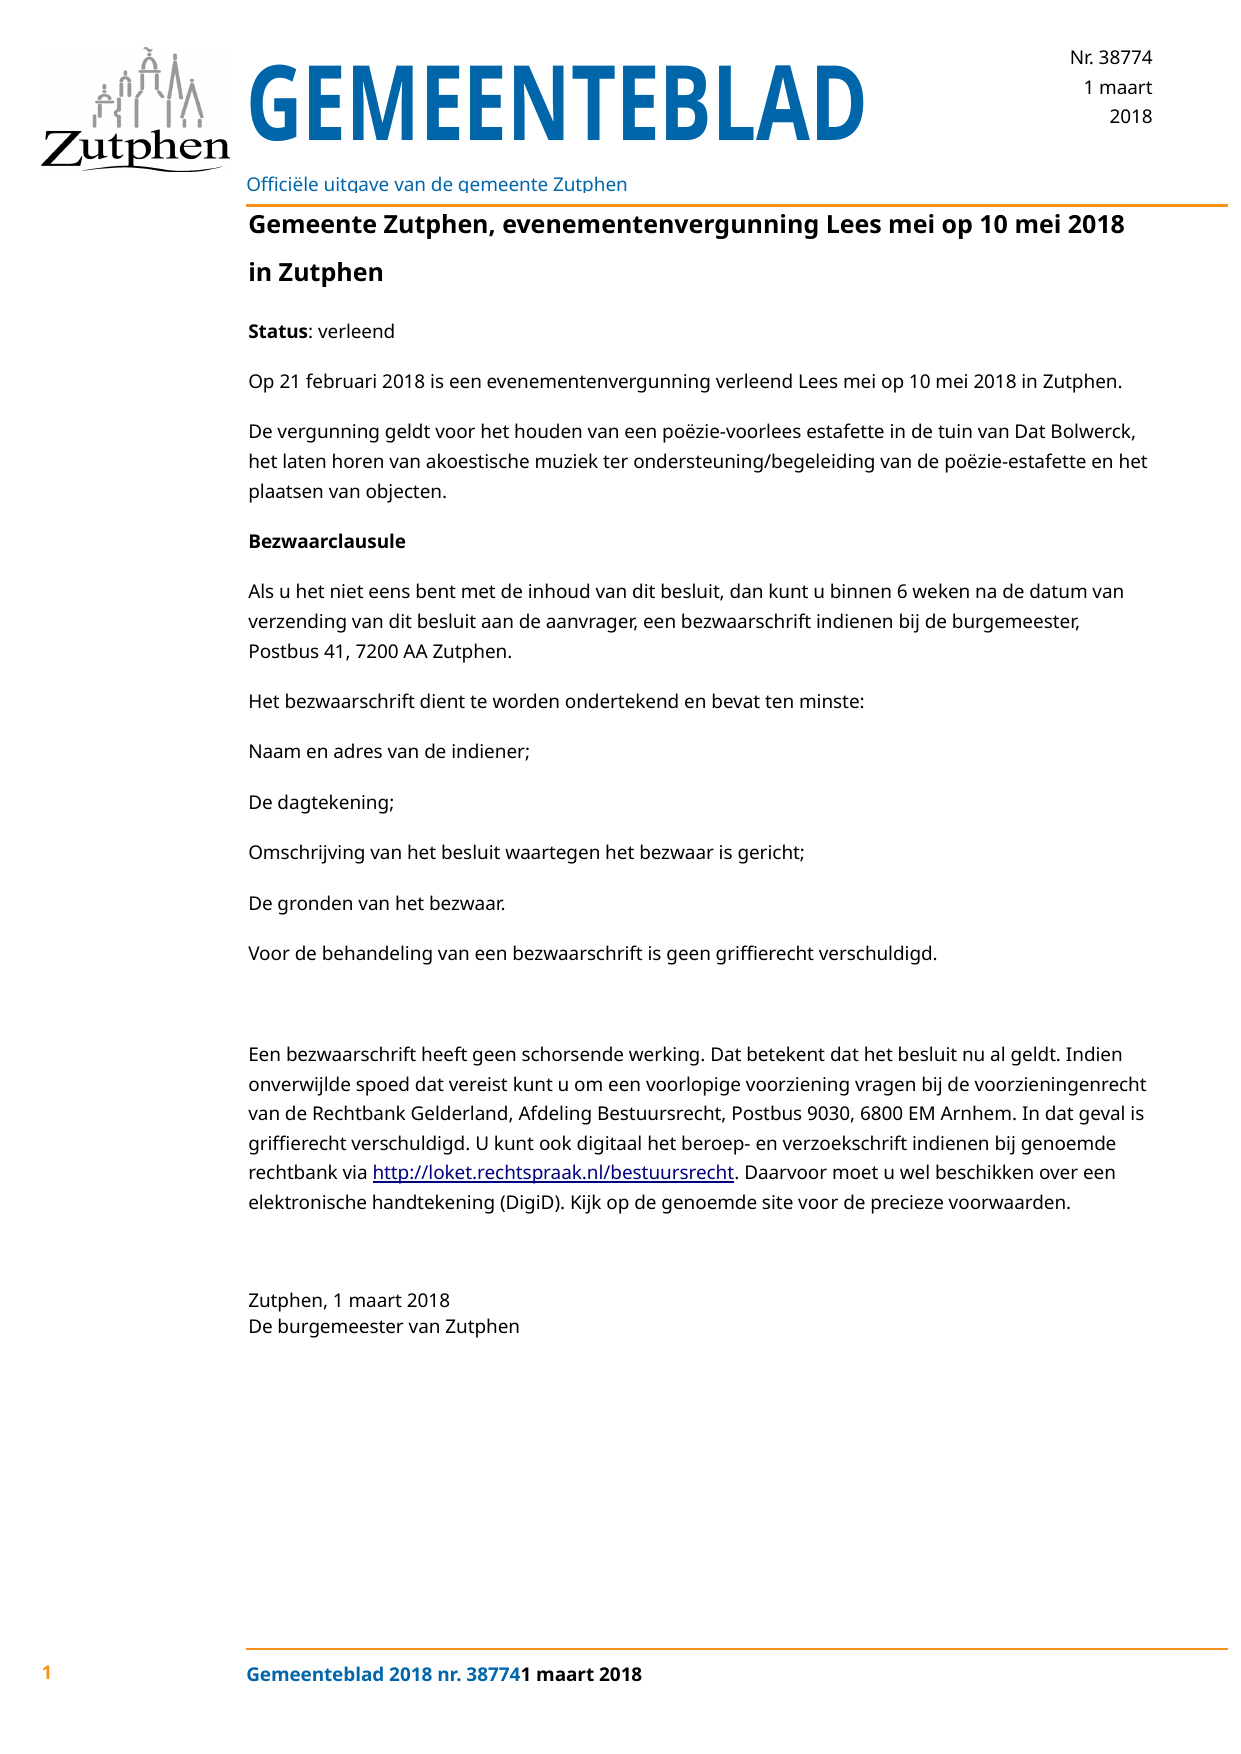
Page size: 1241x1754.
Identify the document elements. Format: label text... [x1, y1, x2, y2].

text Gemeente Zutphen, evenementenvergunning Lees mei op 10 mei 2018 in Zutphen [248, 207, 1152, 288]
text Een bezwaarschrift heeft geen schorsende werking. Dat betekent dat het besluit nu al geldt. Indien onverwijlde spoed dat vereist kunt u om een voorlopige voorziening vragen bij de voorzieningenrecht van de Rechtbank Gelderland, Afdeling Bestuursrecht, Postbus 9030, 6800 EM Arnhem. In dat geval is griffierecht verschuldigd. U kunt ook digitaal het beroep- en verzoekschrift indienen bij genoemde rechtbank via http://loket.rechtspraak.nl/bestuursrecht. Daarvoor moet u wel beschikken over een elektronische handtekening (DigiD). Kijk op de genoemde site voor de precieze voorwaarden. [248, 1041, 1152, 1215]
text De vergunning geldt voor het houden van een poëzie-voorlees estafette in de tuin van Dat Bolwerck, het laten horen van akoestische muziek ter ondersteuning/begeleiding van de poëzie-estafette en het plaatsen van objecten. [248, 419, 1152, 504]
text Bezwaarclausule [248, 528, 1152, 554]
text Omschrijving van het besluit waartegen het bezwaar is gericht; [248, 839, 1152, 865]
text De burgemeester van Zutphen [248, 1313, 1152, 1339]
text Naam en adres van de indiener; [248, 739, 1152, 764]
picture [41, 47, 231, 172]
text Het bezwaarschrift dient te worden ondertekend en bevat ten minste: [248, 688, 1152, 714]
text Voor de behandeling van een bezwaarschrift is geen griffierecht verschuldigd. [248, 940, 1152, 966]
text Als u het niet eens bent met de inhoud van dit besluit, dan kunt u binnen 6 weken na de datum van verzending van dit besluit aan de aanvrager, een bezwaarschrift indienen bij de burgemeester, Postbus 41, 7200 AA Zutphen. [248, 579, 1152, 664]
text De dagtekening; [248, 789, 1152, 815]
text Op 21 februari 2018 is een evenementenvergunning verleend Lees mei op 10 mei 2018 in Zutphen. [248, 368, 1152, 394]
text Zutphen, 1 maart 2018 [248, 1287, 1152, 1313]
text Status: verleend [248, 318, 1152, 344]
text De gronden van het bezwaar. [248, 890, 1152, 916]
